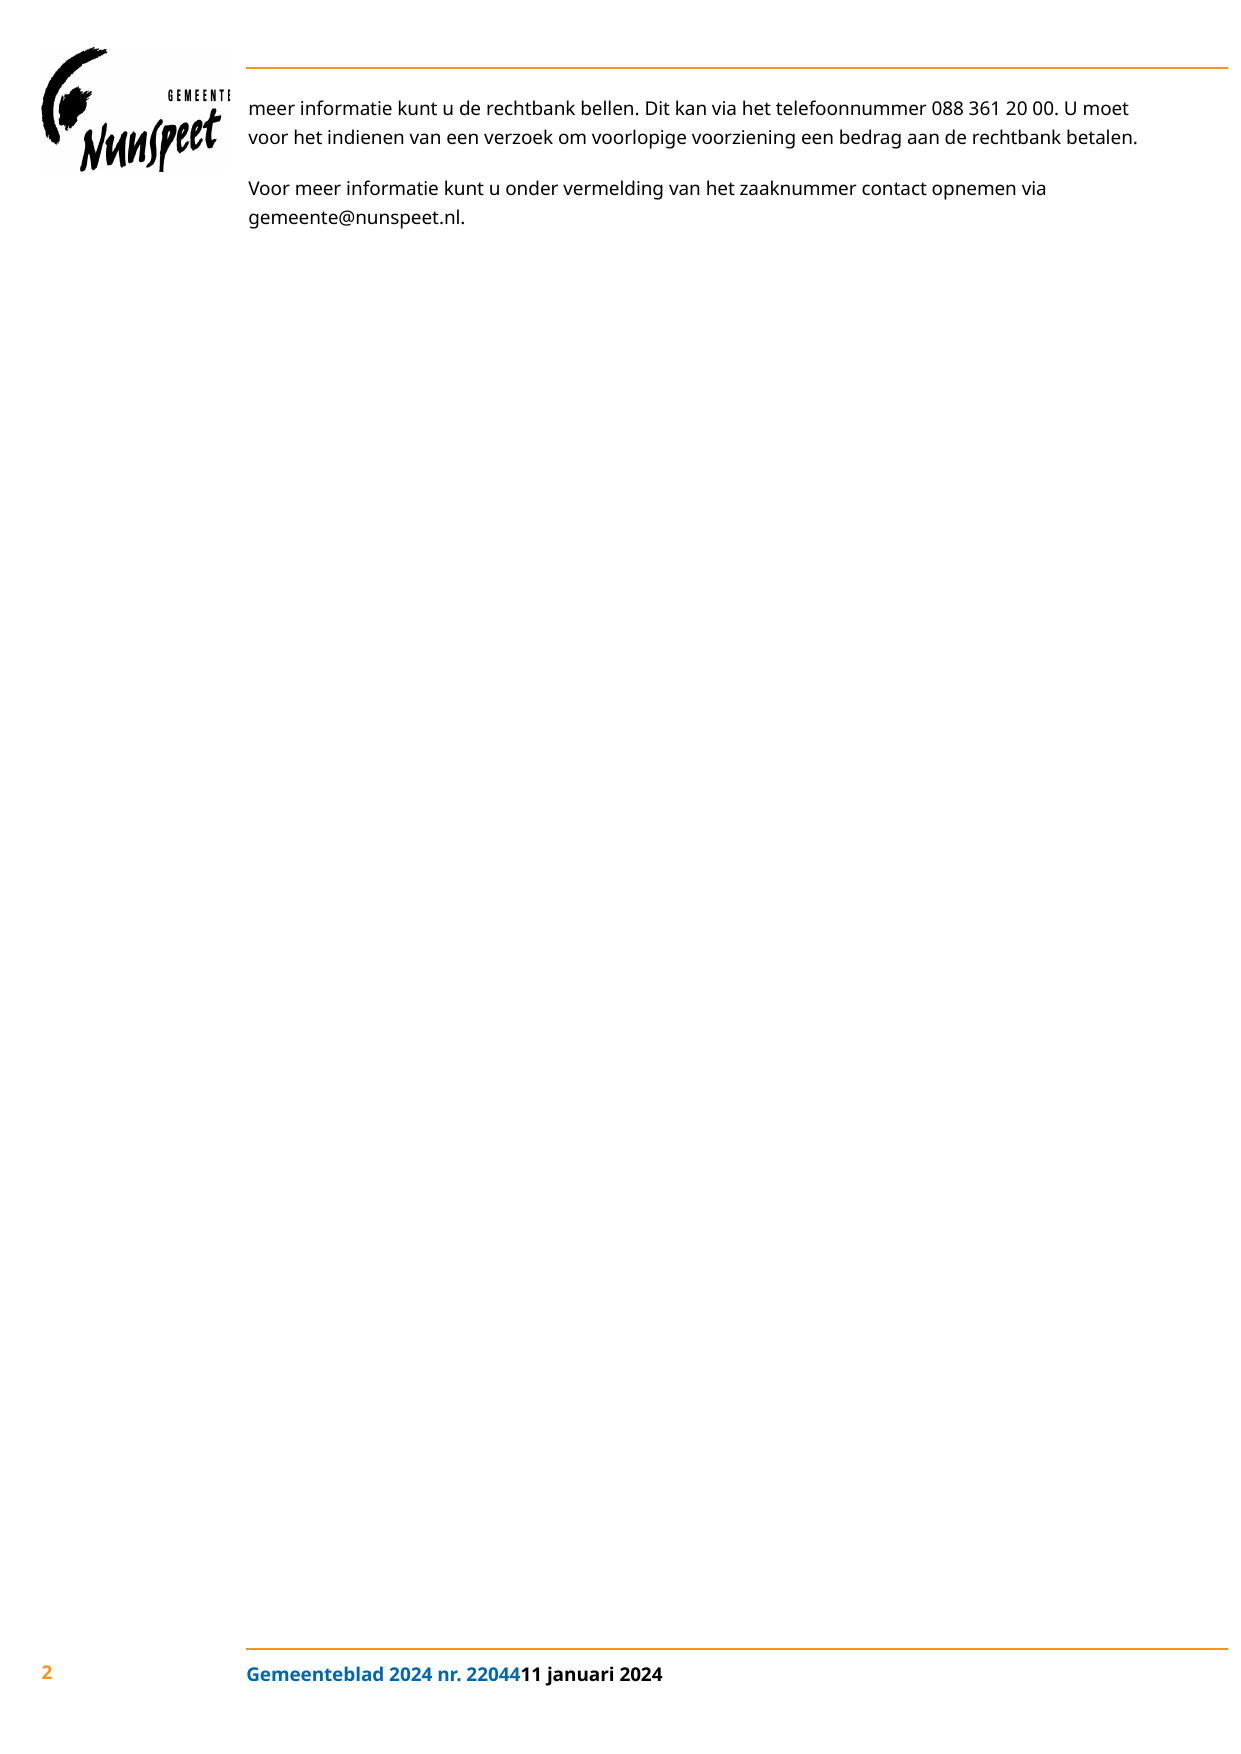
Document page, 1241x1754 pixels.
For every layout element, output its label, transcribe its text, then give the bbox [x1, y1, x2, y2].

picture [41, 47, 231, 172]
text meer informatie kunt u de rechtbank bellen. Dit kan via het telefoonnummer 088 361 20 00. U moet voor het indienen van een verzoek om voorlopige voorziening een bedrag aan de rechtbank betalen. [248, 95, 1152, 150]
text Voor meer informatie kunt u onder vermelding van het zaaknummer contact opnemen via gemeente@nunspeet.nl. [248, 175, 1152, 230]
